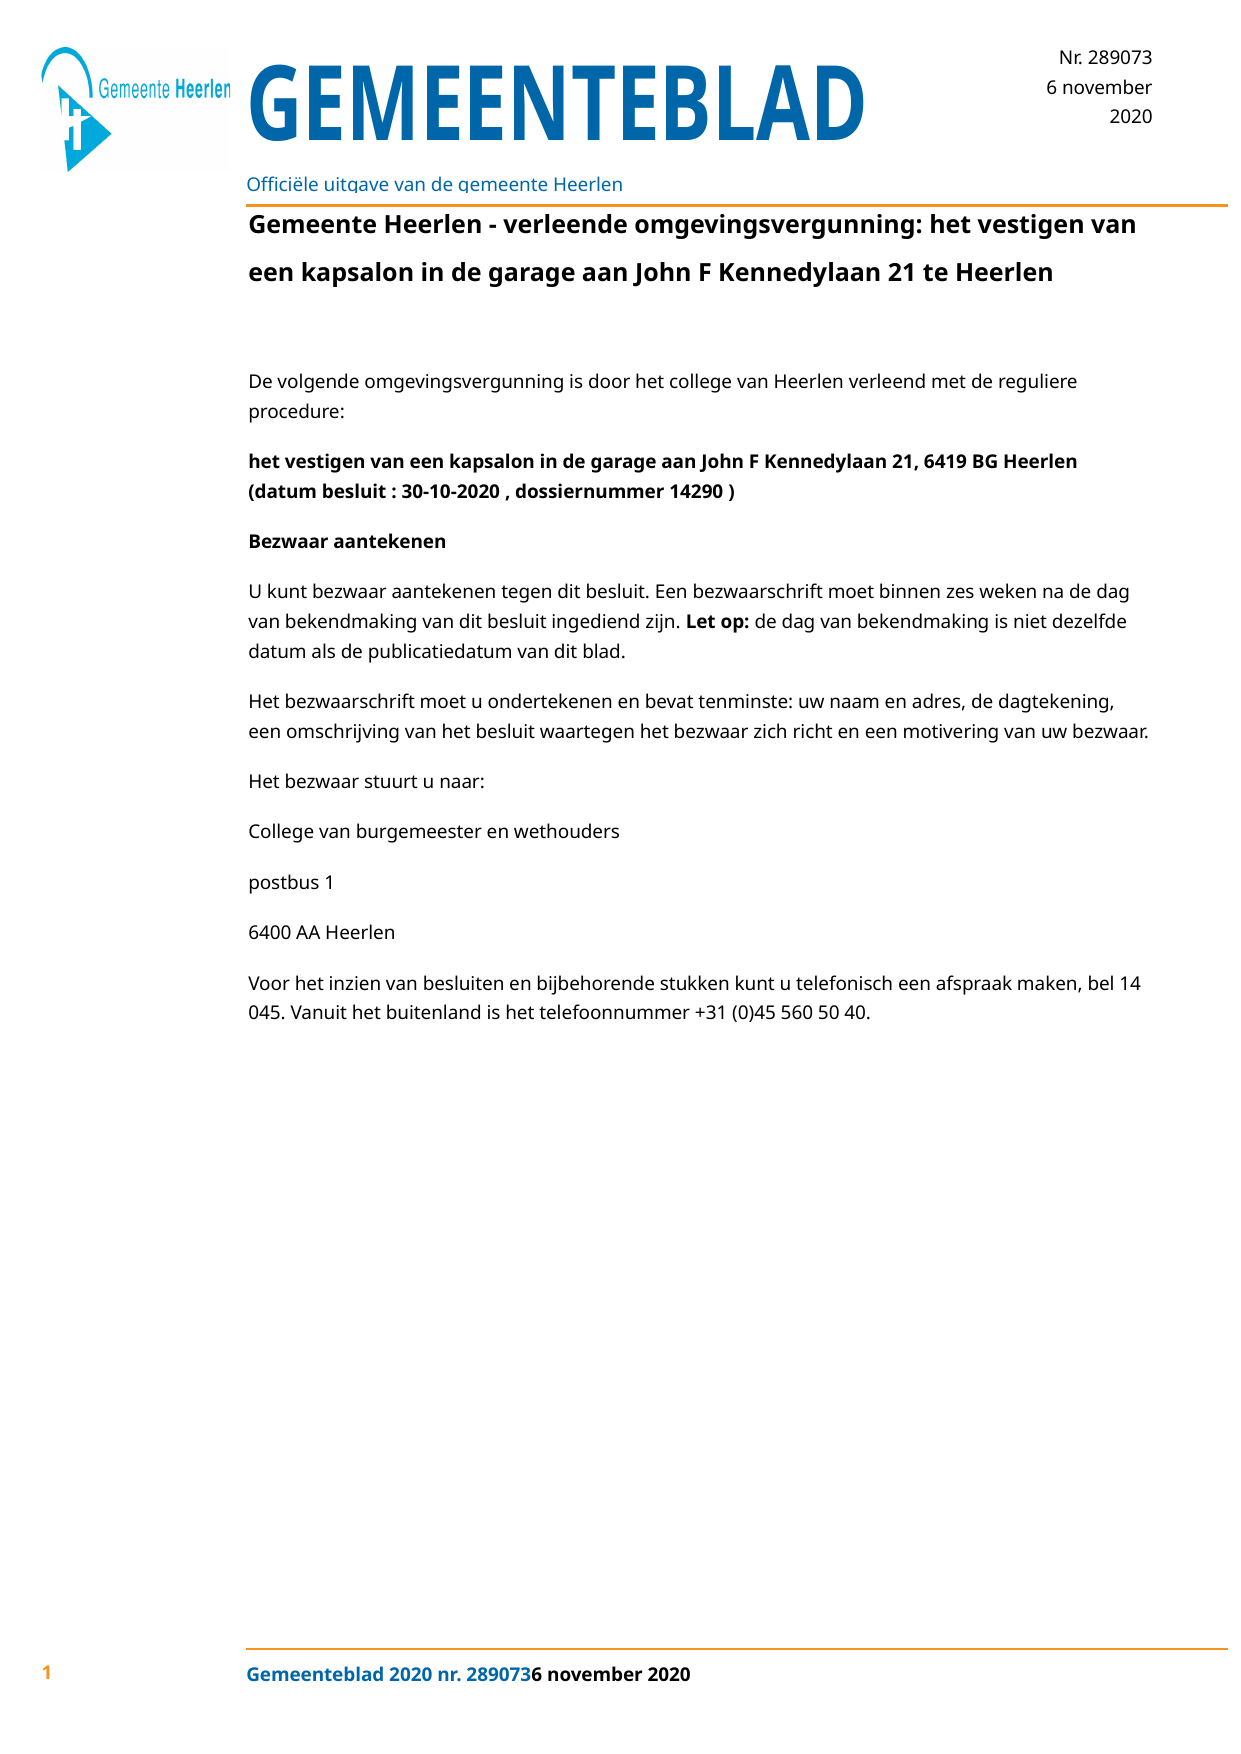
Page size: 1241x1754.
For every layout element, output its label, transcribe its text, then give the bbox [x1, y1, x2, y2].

text Voor het inzien van besluiten en bijbehorende stukken kunt u telefonisch een afspraak maken, bel 14 045. Vanuit het buitenland is het telefoonnummer +31 (0)45 560 50 40. [248, 970, 1152, 1025]
text 6400 AA Heerlen [248, 919, 1152, 945]
text U kunt bezwaar aantekenen tegen dit besluit. Een bezwaarschrift moet binnen zes weken na de dag van bekendmaking van dit besluit ingediend zijn. Let op: de dag van bekendmaking is niet dezelfde datum als de publicatiedatum van dit blad. [248, 579, 1152, 664]
text De volgende omgevingsvergunning is door het college van Heerlen verleend met de reguliere procedure: [248, 368, 1152, 424]
text Het bezwaarschrift moet u ondertekenen en bevat tenminste: uw naam en adres, de dagtekening, een omschrijving van het besluit waartegen het bezwaar zich richt en een motivering van uw bezwaar. [248, 688, 1152, 744]
text postbus 1 [248, 869, 1152, 895]
picture [41, 47, 59, 70]
text Bezwaar aantekenen [248, 528, 1152, 554]
picture [41, 47, 231, 172]
text Het bezwaar stuurt u naar: [248, 768, 1152, 794]
text College van burgemeester en wethouders [248, 819, 1152, 844]
text het vestigen van een kapsalon in de garage aan John F Kennedylaan 21, 6419 BG Heerlen (datum besluit : 30-10-2020 , dossiernummer 14290 ) [248, 448, 1152, 504]
text Gemeente Heerlen - verleende omgevingsvergunning: het vestigen van een kapsalon in de garage aan John F Kennedylaan 21 te Heerlen [248, 207, 1152, 288]
